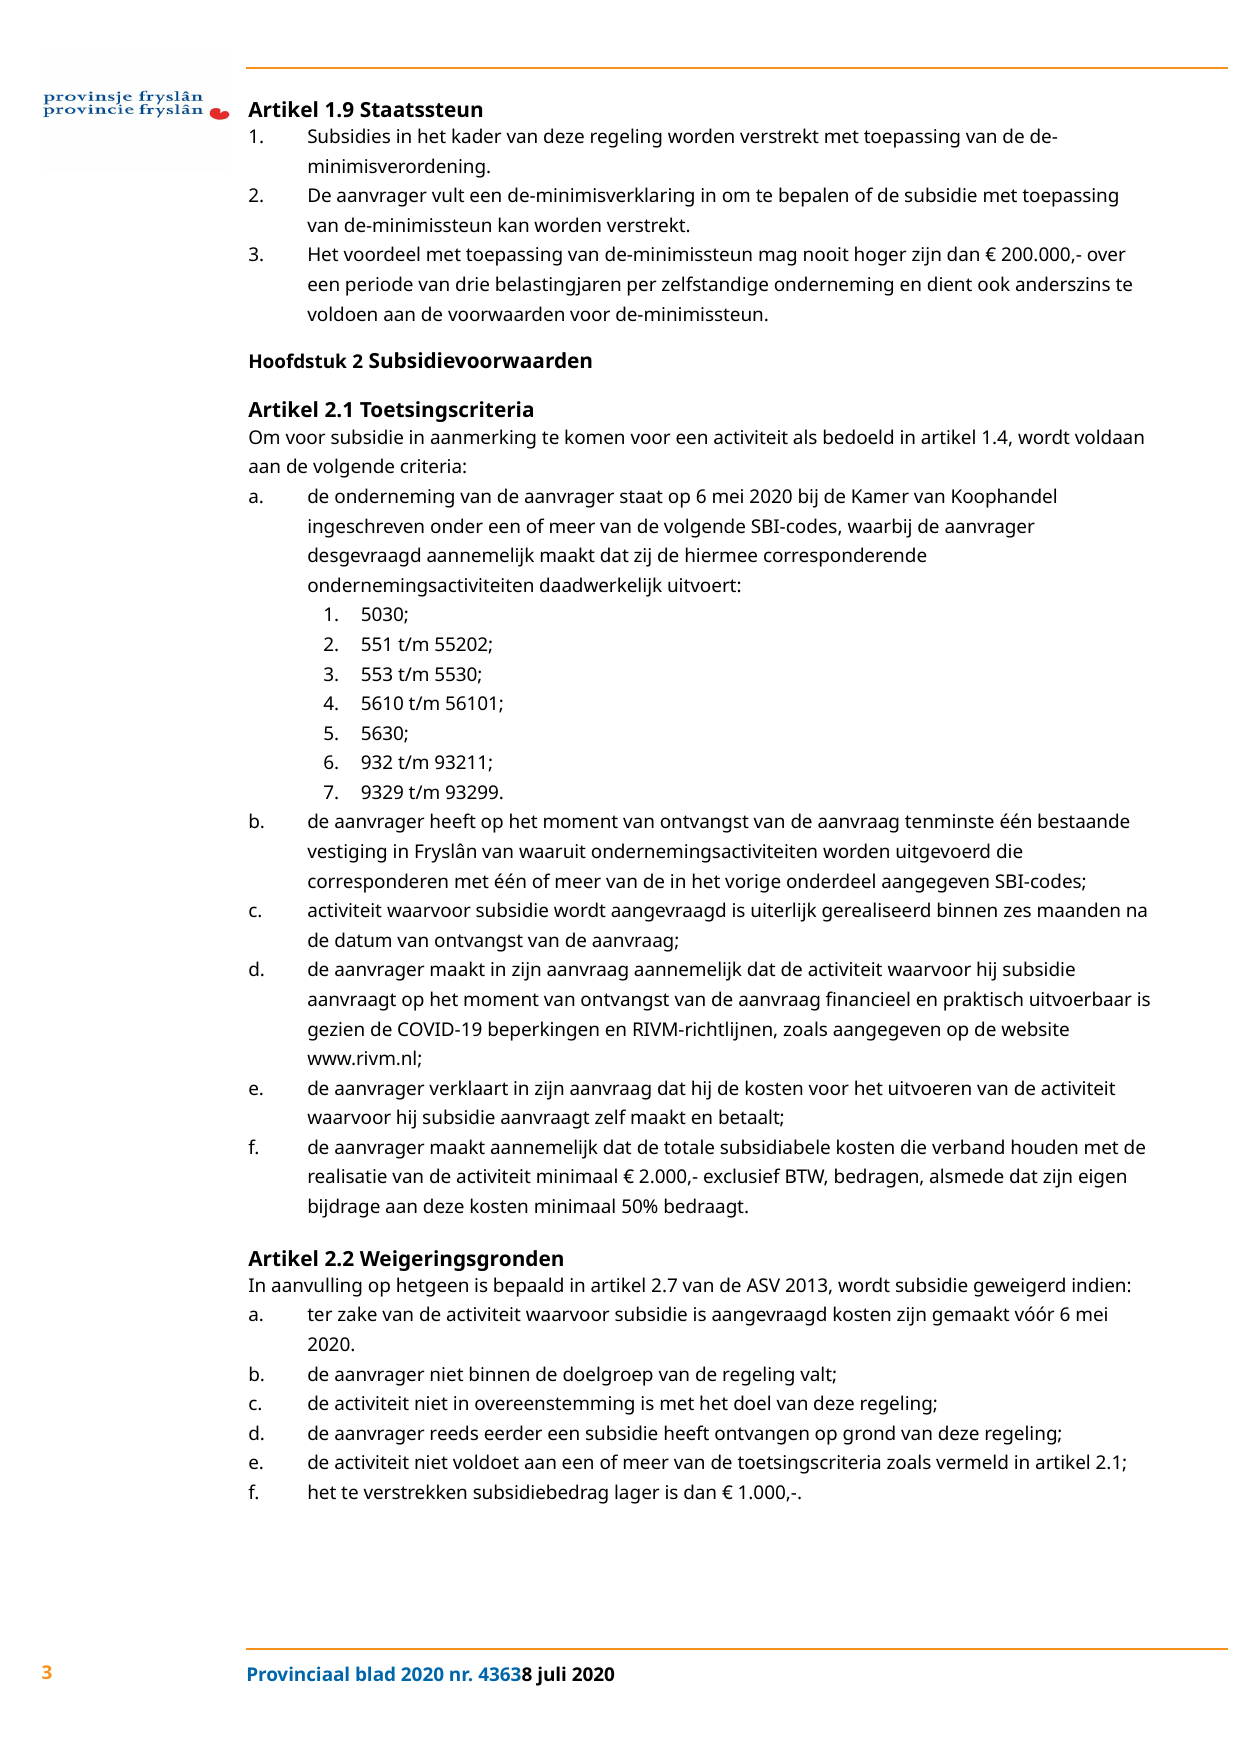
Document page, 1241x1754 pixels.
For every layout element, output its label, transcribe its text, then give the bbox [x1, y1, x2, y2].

list 551 t/m 55202; [323, 631, 1152, 657]
text Artikel 1.9 Staatssteun [248, 95, 1152, 123]
list 553 t/m 5530; [323, 661, 1152, 686]
text Hoofdstuk 2 Subsidievoorwaarden [248, 346, 1152, 375]
list activiteit waarvoor subsidie wordt aangevraagd is uiterlijk gerealiseerd binnen zes maanden na de datum van ontvangst van de aanvraag; [248, 897, 1152, 953]
list de aanvrager heeft op het moment van ontvangst van de aanvraag tenminste één bestaande vestiging in Fryslân van waaruit ondernemingsactiviteiten worden uitgevoerd die corresponderen met één of meer van de in het vorige onderdeel aangegeven SBI-codes; [248, 809, 1152, 893]
text Artikel 2.1 Toetsingscriteria [248, 396, 1152, 424]
list De aanvrager vult een de-minimisverklaring in om te bepalen of de subsidie met toepassing van de-minimissteun kan worden verstrekt. [248, 182, 1152, 238]
text Om voor subsidie in aanmerking te komen voor een activiteit als bedoeld in artikel 1.4, wordt voldaan aan de volgende criteria: [248, 424, 1152, 479]
list 5630; [323, 720, 1152, 746]
list de aanvrager maakt aannemelijk dat de totale subsidiabele kosten die verband houden met de realisatie van de activiteit minimaal € 2.000,- exclusief BTW, bedragen, alsmede dat zijn eigen bijdrage aan deze kosten minimaal 50% bedraagt. [248, 1134, 1152, 1219]
list de aanvrager reeds eerder een subsidie heeft ontvangen op grond van deze regeling; [248, 1420, 1152, 1446]
list het te verstrekken subsidiebedrag lager is dan € 1.000,-. [248, 1479, 1152, 1505]
text In aanvulling op hetgeen is bepaald in artikel 2.7 van de ASV 2013, wordt subsidie geweigerd indien: [248, 1272, 1152, 1298]
list Het voordeel met toepassing van de-minimissteun mag nooit hoger zijn dan € 200.000,- over een periode van drie belastingjaren per zelfstandige onderneming en dient ook anderszins te voldoen aan de voorwaarden voor de-minimissteun. [248, 242, 1152, 326]
list de activiteit niet in overeenstemming is met het doel van deze regeling; [248, 1390, 1152, 1416]
picture [41, 47, 231, 172]
list de aanvrager niet binnen de doelgroep van de regeling valt; [248, 1361, 1152, 1387]
list de onderneming van de aanvrager staat op 6 mei 2020 bij de Kamer van Koophandel ingeschreven onder een of meer van de volgende SBI-codes, waarbij de aanvrager desgevraagd aannemelijk maakt dat zij de hiermee corresponderende ondernemingsactiviteiten daadwerkelijk uitvoert: [248, 483, 1152, 598]
list de activiteit niet voldoet aan een of meer van de toetsingscriteria zoals vermeld in artikel 2.1; [248, 1449, 1152, 1475]
list 5030; [323, 602, 1152, 627]
list de aanvrager verklaart in zijn aanvraag dat hij de kosten voor het uitvoeren van de activiteit waarvoor hij subsidie aanvraagt zelf maakt en betaalt; [248, 1075, 1152, 1130]
list 9329 t/m 93299. [323, 779, 1152, 805]
list Subsidies in het kader van deze regeling worden verstrekt met toepassing van de de-minimisverordening. [248, 123, 1152, 178]
list de aanvrager maakt in zijn aanvraag aannemelijk dat de activiteit waarvoor hij subsidie aanvraagt op het moment van ontvangst van de aanvraag financieel en praktisch uitvoerbaar is gezien de COVID-19 beperkingen en RIVM-richtlijnen, zoals aangegeven op de website www.rivm.nl; [248, 957, 1152, 1071]
list 5610 t/m 56101; [323, 690, 1152, 716]
list 932 t/m 93211; [323, 749, 1152, 775]
text Artikel 2.2 Weigeringsgronden [248, 1244, 1152, 1272]
list ter zake van de activiteit waarvoor subsidie is aangevraagd kosten zijn gemaakt vóór 6 mei 2020. [248, 1302, 1152, 1357]
